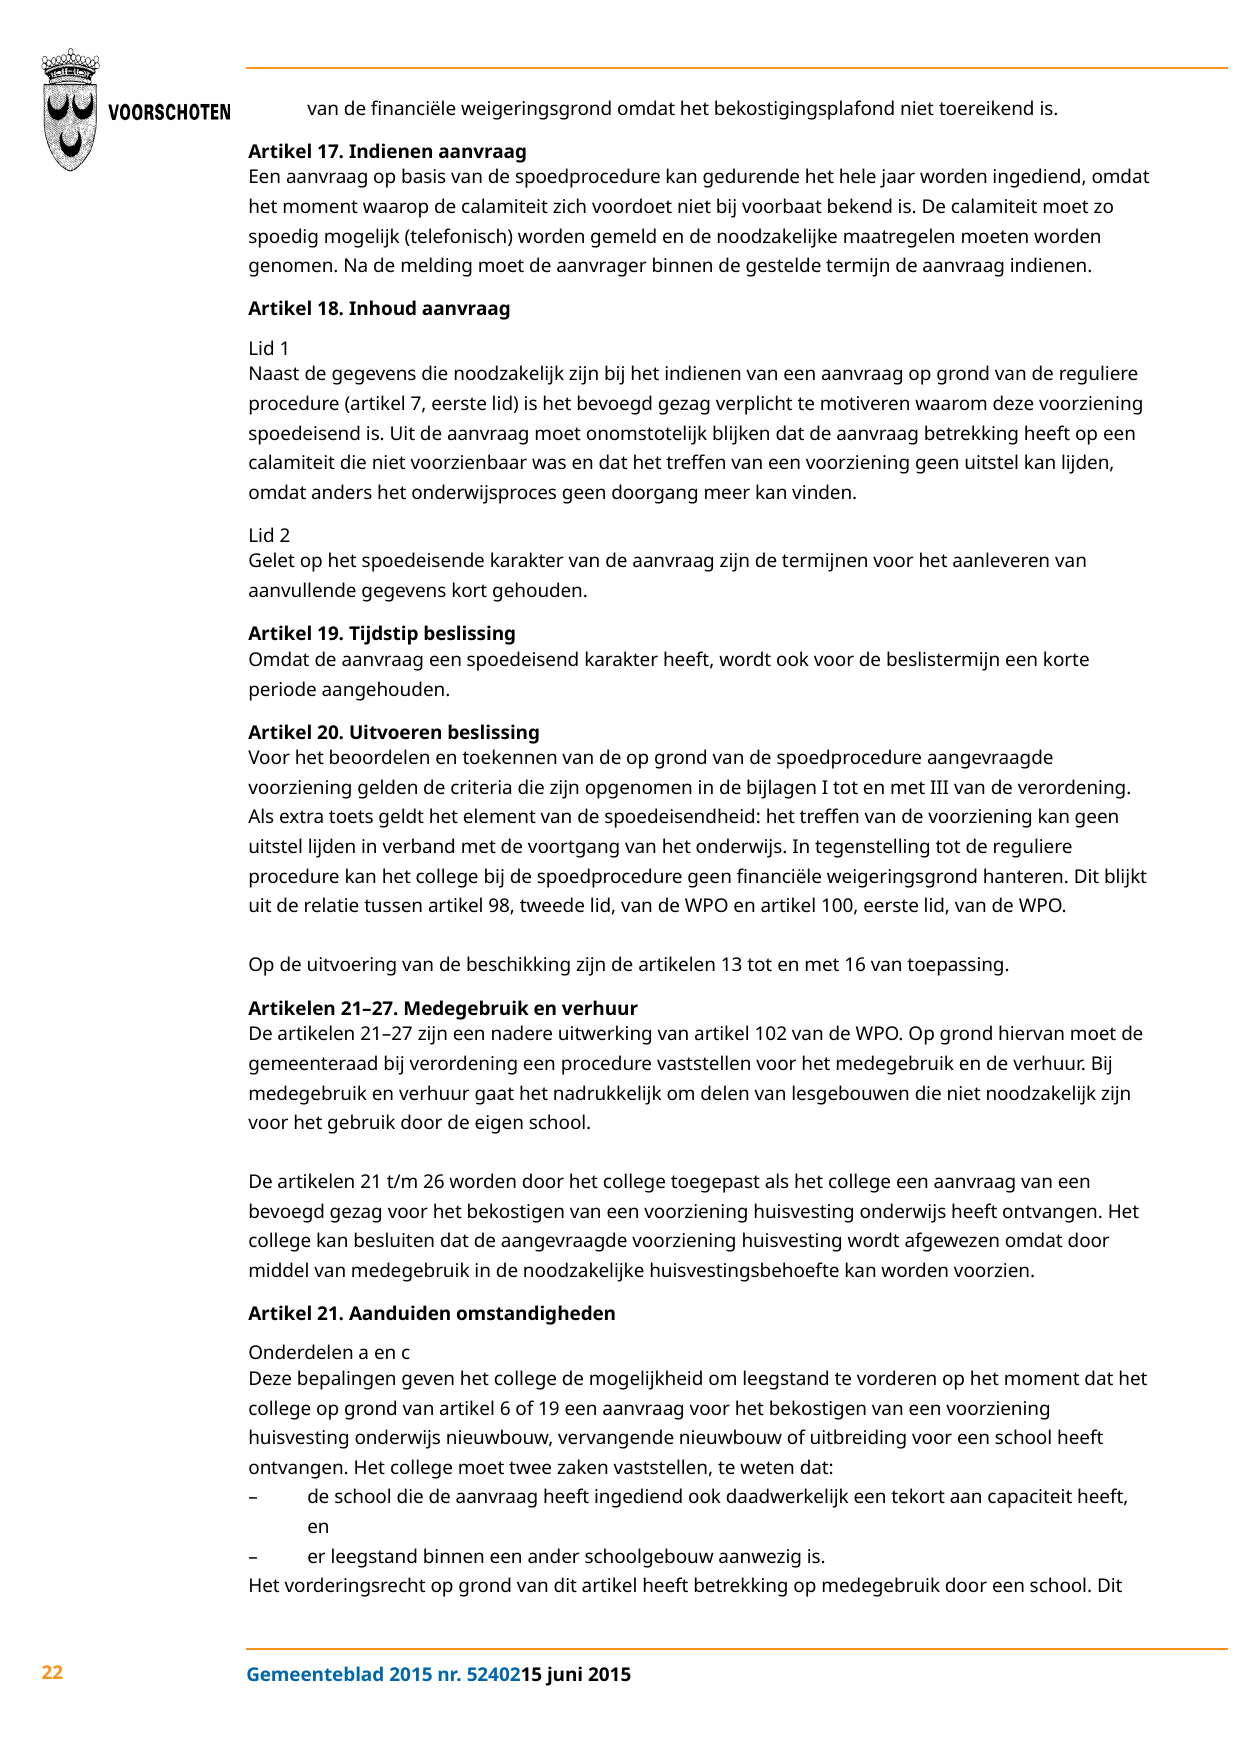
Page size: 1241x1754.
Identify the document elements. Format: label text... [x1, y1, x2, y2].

text Een aanvraag op basis van de spoedprocedure kan gedurende het hele jaar worden ingediend, omdat het moment waarop de calamiteit zich voordoet niet bij voorbaat bekend is. De calamiteit moet zo spoedig mogelijk (telefonisch) worden gemeld en de noodzakelijke maatregelen moeten worden genomen. Na de melding moet de aanvrager binnen de gestelde termijn de aanvraag indienen. [248, 164, 1152, 278]
text Artikelen 21–27. Medegebruik en verhuur [248, 995, 1152, 1021]
text Artikel 17. Indienen aanvraag [248, 138, 1152, 164]
text Artikel 21. Aanduiden omstandigheden [248, 1300, 1152, 1326]
text Lid 2 [248, 522, 1152, 548]
text Omdat de aanvraag een spoedeisend karakter heeft, wordt ook voor de beslistermijn een korte periode aangehouden. [248, 646, 1152, 701]
list de school die de aanvraag heeft ingediend ook daadwerkelijk een tekort aan capaciteit heeft, en [248, 1484, 1152, 1539]
text Artikel 18. Inhoud aanvraag [248, 296, 1152, 321]
text Het vorderingsrecht op grond van dit artikel heeft betrekking op medegebruik door een school. Dit [248, 1572, 1152, 1598]
text Voor het beoordelen en toekennen van de op grond van de spoedprocedure aangevraagde voorziening gelden de criteria die zijn opgenomen in de bijlagen I tot en met III van de verordening. Als extra toets geldt het element van de spoedeisendheid: het treffen van de voorziening kan geen uitstel lijden in verband met de voortgang van het onderwijs. In tegenstelling tot de reguliere procedure kan het college bij de spoedprocedure geen financiële weigeringsgrond hanteren. Dit blijkt uit de relatie tussen artikel 98, tweede lid, van de WPO en artikel 100, eerste lid, van de WPO. [248, 744, 1152, 918]
text Deze bepalingen geven het college de mogelijkheid om leegstand te vorderen op het moment dat het college op grond van artikel 6 of 19 een aanvraag voor het bekostigen van een voorziening huisvesting onderwijs nieuwbouw, vervangende nieuwbouw of uitbreiding voor een school heeft ontvangen. Het college moet twee zaken vaststellen, te weten dat: [248, 1365, 1152, 1480]
text Artikel 19. Tijdstip beslissing [248, 620, 1152, 646]
text Op de uitvoering van de beschikking zijn de artikelen 13 tot en met 16 van toepassing. [248, 952, 1152, 977]
list van de financiële weigeringsgrond omdat het bekostigingsplafond niet toereikend is. [248, 95, 1152, 121]
text Naast de gegevens die noodzakelijk zijn bij het indienen van een aanvraag op grond van de reguliere procedure (artikel 7, eerste lid) is het bevoegd gezag verplicht te motiveren waarom deze voorziening spoedeisend is. Uit de aanvraag moet onomstotelijk blijken dat de aanvraag betrekking heeft op een calamiteit die niet voorzienbaar was en dat het treffen van een voorziening geen uitstel kan lijden, omdat anders het onderwijsproces geen doorgang meer kan vinden. [248, 361, 1152, 504]
text Artikel 20. Uitvoeren beslissing [248, 719, 1152, 744]
text Gelet op het spoedeisende karakter van de aanvraag zijn de termijnen voor het aanleveren van aanvullende gegevens kort gehouden. [248, 548, 1152, 603]
text De artikelen 21–27 zijn een nadere uitwerking van artikel 102 van de WPO. Op grond hiervan moet de gemeenteraad bij verordening een procedure vaststellen voor het medegebruik en de verhuur. Bij medegebruik en verhuur gaat het nadrukkelijk om delen van lesgebouwen die niet noodzakelijk zijn voor het gebruik door de eigen school. [248, 1021, 1152, 1135]
text Onderdelen a en c [248, 1339, 1152, 1365]
picture [41, 47, 231, 172]
list er leegstand binnen een ander schoolgebouw aanwezig is. [248, 1543, 1152, 1568]
text De artikelen 21 t/m 26 worden door het college toegepast als het college een aanvraag van een bevoegd gezag voor het bekostigen van een voorziening huisvesting onderwijs heeft ontvangen. Het college kan besluiten dat de aangevraagde voorziening huisvesting wordt afgewezen omdat door middel van medegebruik in de noodzakelijke huisvestingsbehoefte kan worden voorzien. [248, 1168, 1152, 1283]
text Lid 1 [248, 335, 1152, 361]
